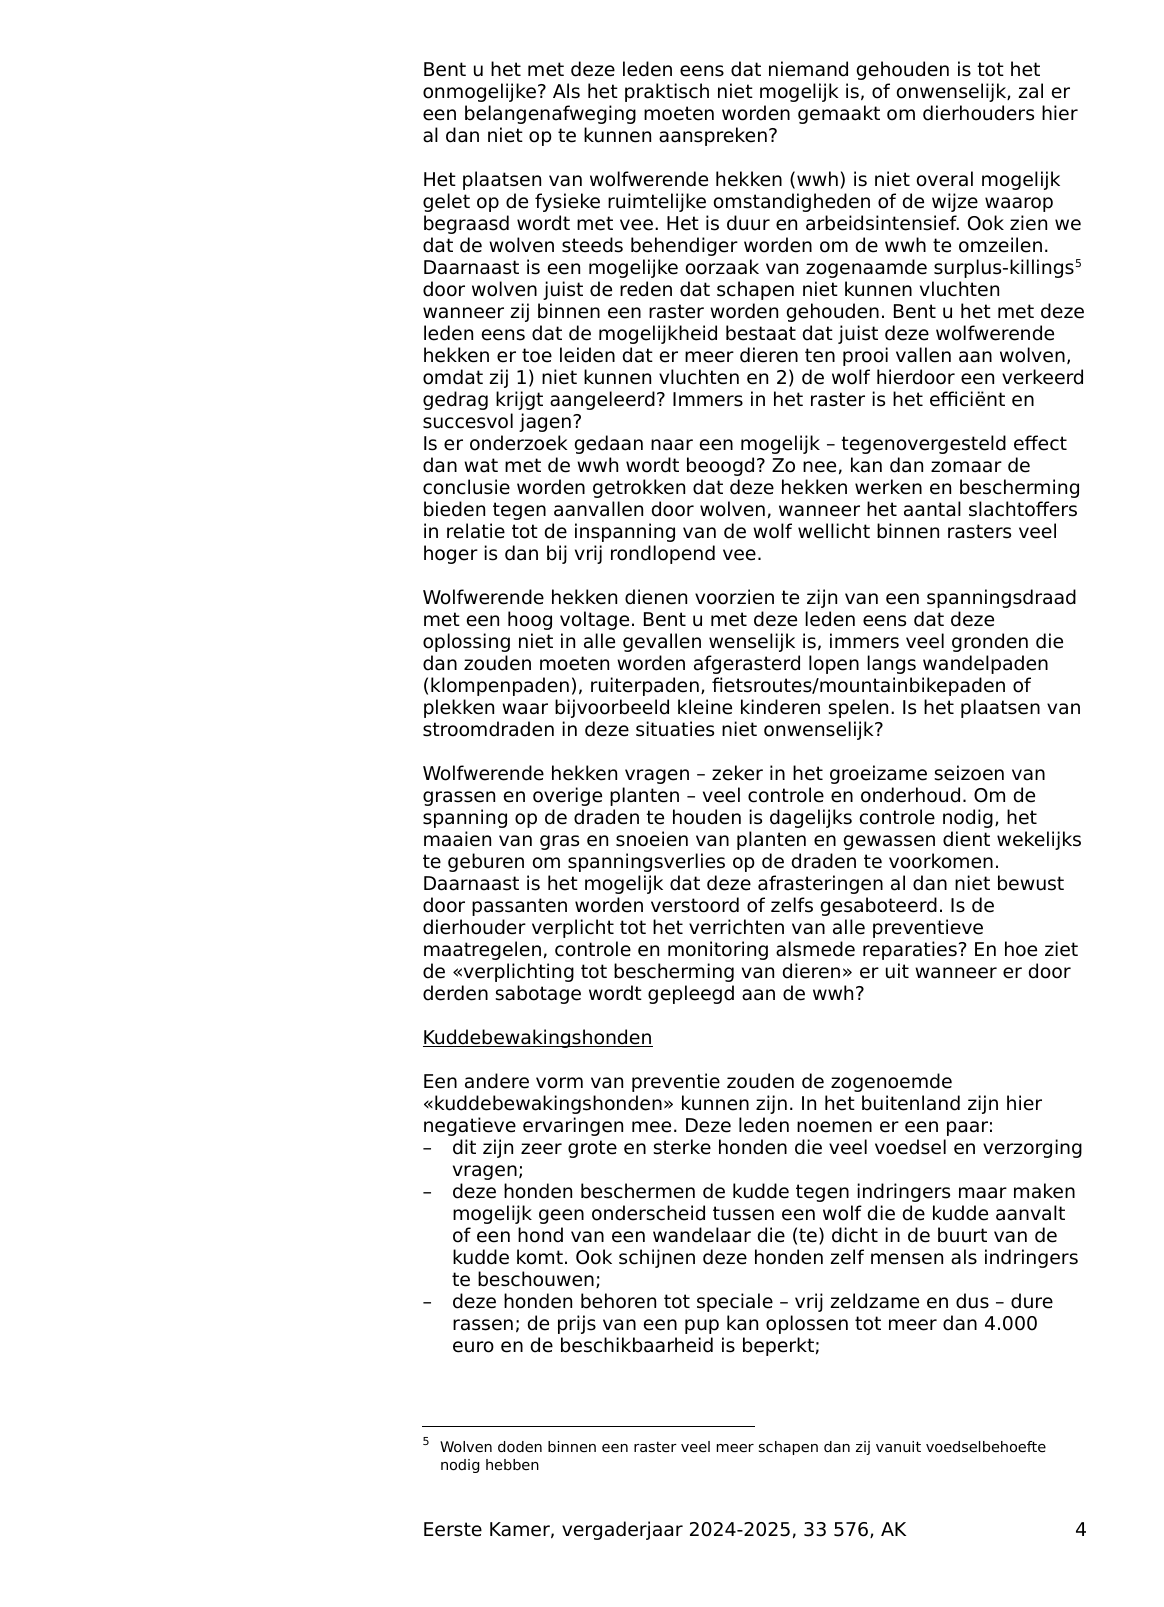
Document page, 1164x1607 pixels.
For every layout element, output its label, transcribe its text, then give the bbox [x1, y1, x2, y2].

text Wolven doden binnen een raster veel meer schapen dan zij vanuit voedselbehoefte nodig hebben [422, 1435, 1087, 1474]
text Bent u het met deze leden eens dat niemand gehouden is tot het onmogelijke? Als het praktisch niet mogelijk is, of onwenselijk, zal er een belangenafweging moeten worden gemaakt om dierhouders hier al dan niet op te kunnen aanspreken? [422, 59, 1087, 147]
text Een andere vorm van preventie zouden de zogenoemde «kuddebewakingshonden» kunnen zijn. In het buitenland zijn hier negatieve ervaringen mee. Deze leden noemen er een paar: [422, 1071, 1087, 1137]
text – deze honden behoren tot speciale – vrij zeldzame en dus – dure rassen; de prijs van een pup kan oplossen tot meer dan 4.000 euro en de beschikbaarheid is beperkt; [422, 1291, 1087, 1357]
text Het plaatsen van wolfwerende hekken (wwh) is niet overal mogelijk gelet op de fysieke ruimtelijke omstandigheden of de wijze waarop begraasd wordt met vee. Het is duur en arbeidsintensief. Ook zien we dat de wolven steeds behendiger worden om de wwh te omzeilen. Daarnaast is een mogelijke oorzaak van zogenaamde surplus-killings door wolven juist de reden dat schapen niet kunnen vluchten wanneer zij binnen een raster worden gehouden. Bent u het met deze leden eens dat de mogelijkheid bestaat dat juist deze wolfwerende hekken er toe leiden dat er meer dieren ten prooi vallen aan wolven, omdat zij 1) niet kunnen vluchten en 2) de wolf hierdoor een verkeerd gedrag krijgt aangeleerd? Immers in het raster is het efficiënt en succesvol jagen? [422, 169, 1087, 433]
text Wolfwerende hekken vragen – zeker in het groeizame seizoen van grassen en overige planten – veel controle en onderhoud. Om de spanning op de draden te houden is dagelijks controle nodig, het maaien van gras en snoeien van planten en gewassen dient wekelijks te geburen om spanningsverlies op de draden te voorkomen. Daarnaast is het mogelijk dat deze afrasteringen al dan niet bewust door passanten worden verstoord of zelfs gesaboteerd. Is de dierhouder verplicht tot het verrichten van alle preventieve maatregelen, controle en monitoring alsmede reparaties? En hoe ziet de «verplichting tot bescherming van dieren» er uit wanneer er door derden sabotage wordt gepleegd aan de wwh? [422, 763, 1087, 1005]
text Wolfwerende hekken dienen voorzien te zijn van een spanningsdraad met een hoog voltage. Bent u met deze leden eens dat deze oplossing niet in alle gevallen wenselijk is, immers veel gronden die dan zouden moeten worden afgerasterd lopen langs wandelpaden (klompenpaden), ruiterpaden, fietsroutes/mountainbikepaden of plekken waar bijvoorbeeld kleine kinderen spelen. Is het plaatsen van stroomdraden in deze situaties niet onwenselijk? [422, 587, 1087, 741]
text – deze honden beschermen de kudde tegen indringers maar maken mogelijk geen onderscheid tussen een wolf die de kudde aanvalt of een hond van een wandelaar die (te) dicht in de buurt van de kudde komt. Ook schijnen deze honden zelf mensen als indringers te beschouwen; [422, 1181, 1087, 1291]
text Is er onderzoek gedaan naar een mogelijk – tegenovergesteld effect dan wat met de wwh wordt beoogd? Zo nee, kan dan zomaar de conclusie worden getrokken dat deze hekken werken en bescherming bieden tegen aanvallen door wolven, wanneer het aantal slachtoffers in relatie tot de inspanning van de wolf wellicht binnen rasters veel hoger is dan bij vrij rondlopend vee. [422, 433, 1087, 565]
text – dit zijn zeer grote en sterke honden die veel voedsel en verzorging vragen; [422, 1137, 1087, 1181]
subtitle Kuddebewakingshonden [422, 1027, 1087, 1049]
